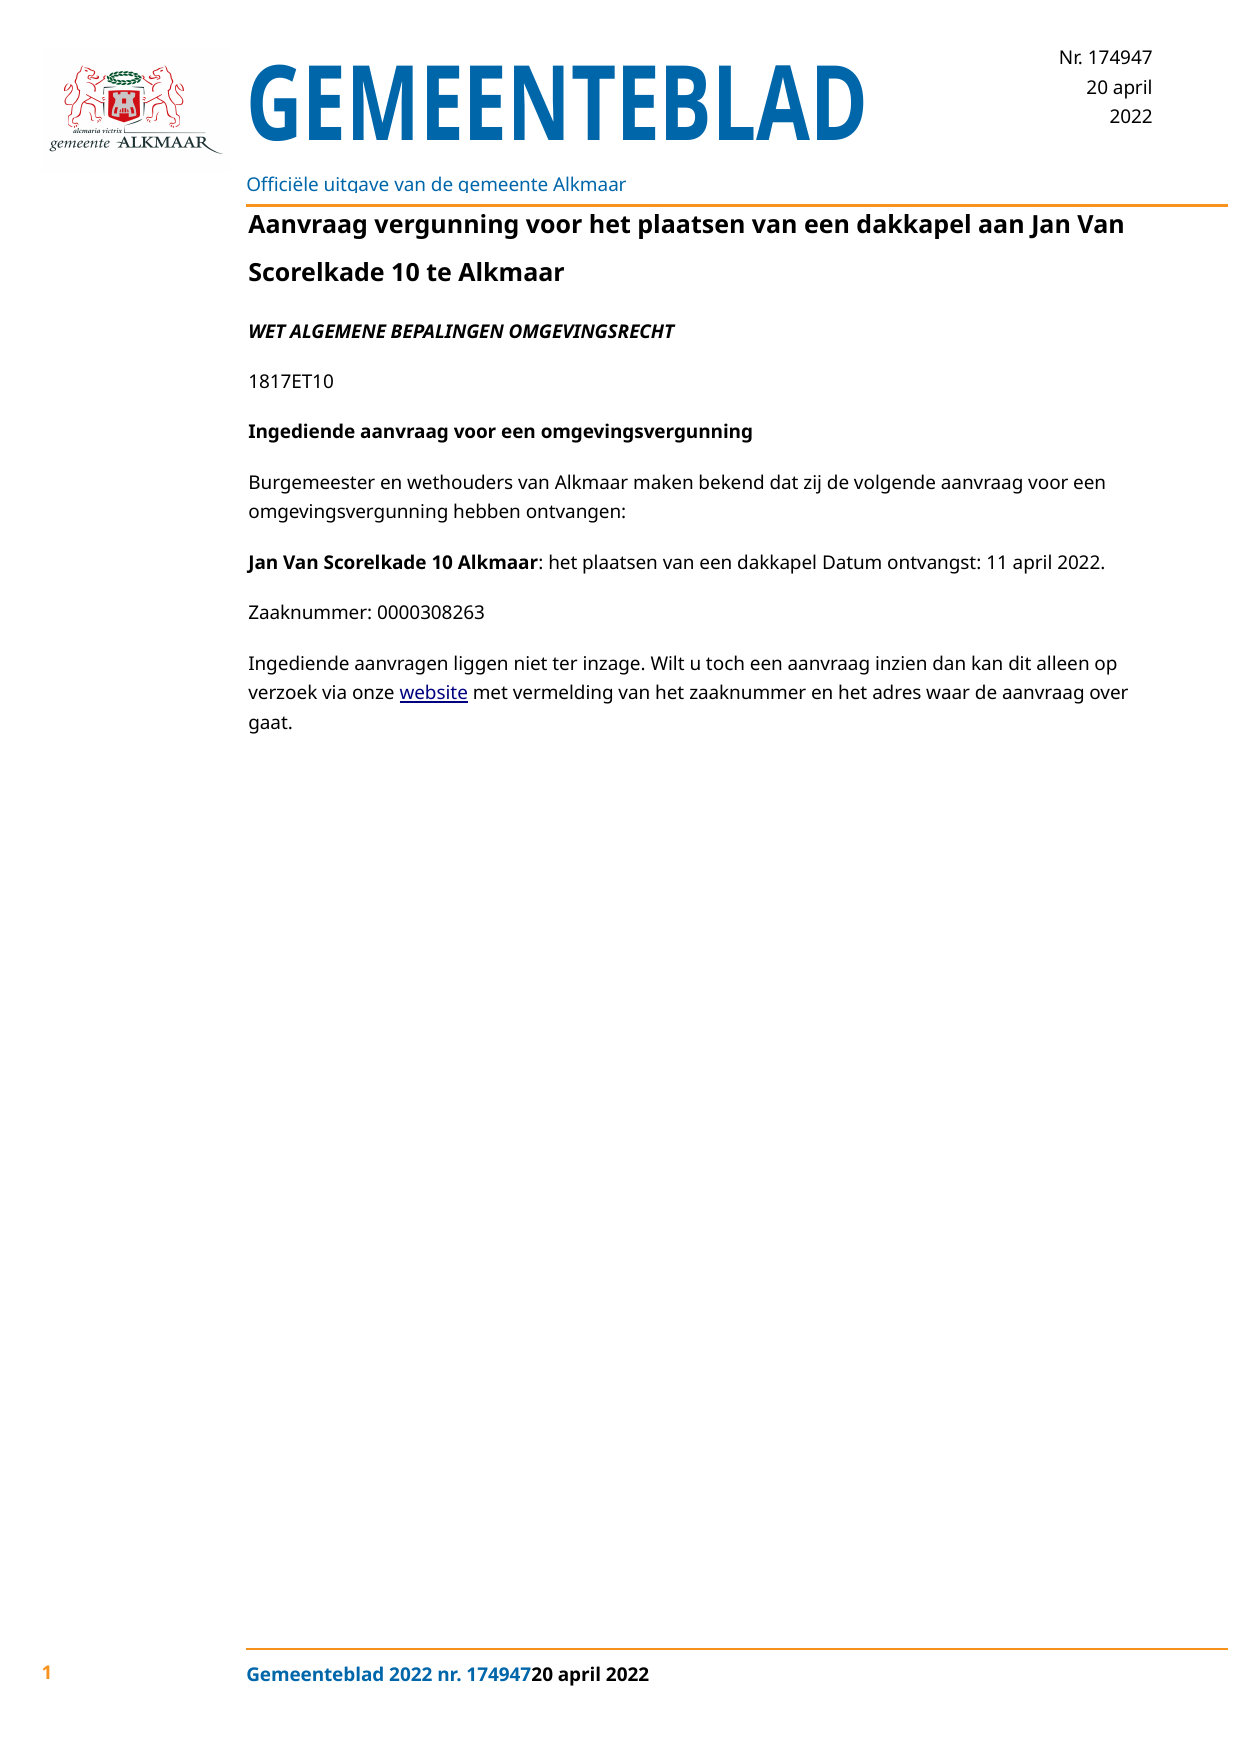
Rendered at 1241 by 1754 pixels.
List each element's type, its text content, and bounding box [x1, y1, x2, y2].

text Burgemeester en wethouders van Alkmaar maken bekend dat zij de volgende aanvraag voor een omgevingsvergunning hebben ontvangen: [248, 469, 1152, 524]
text Ingediende aanvraag voor een omgevingsvergunning [248, 419, 1152, 444]
picture [41, 47, 231, 172]
text Aanvraag vergunning voor het plaatsen van een dakkapel aan Jan Van Scorelkade 10 te Alkmaar [248, 207, 1152, 288]
text Zaaknummer: 0000308263 [248, 599, 1152, 625]
text 1817ET10 [248, 368, 1152, 394]
text Jan Van Scorelkade 10 Alkmaar: het plaatsen van een dakkapel Datum ontvangst: 11 april 2022. [248, 549, 1152, 575]
text WET ALGEMENE BEPALINGEN OMGEVINGSRECHT [248, 318, 1152, 344]
text Ingediende aanvragen liggen niet ter inzage. Wilt u toch een aanvraag inzien dan kan dit alleen op verzoek via onze website met vermelding van het zaaknummer en het adres waar de aanvraag over gaat. [248, 650, 1152, 735]
